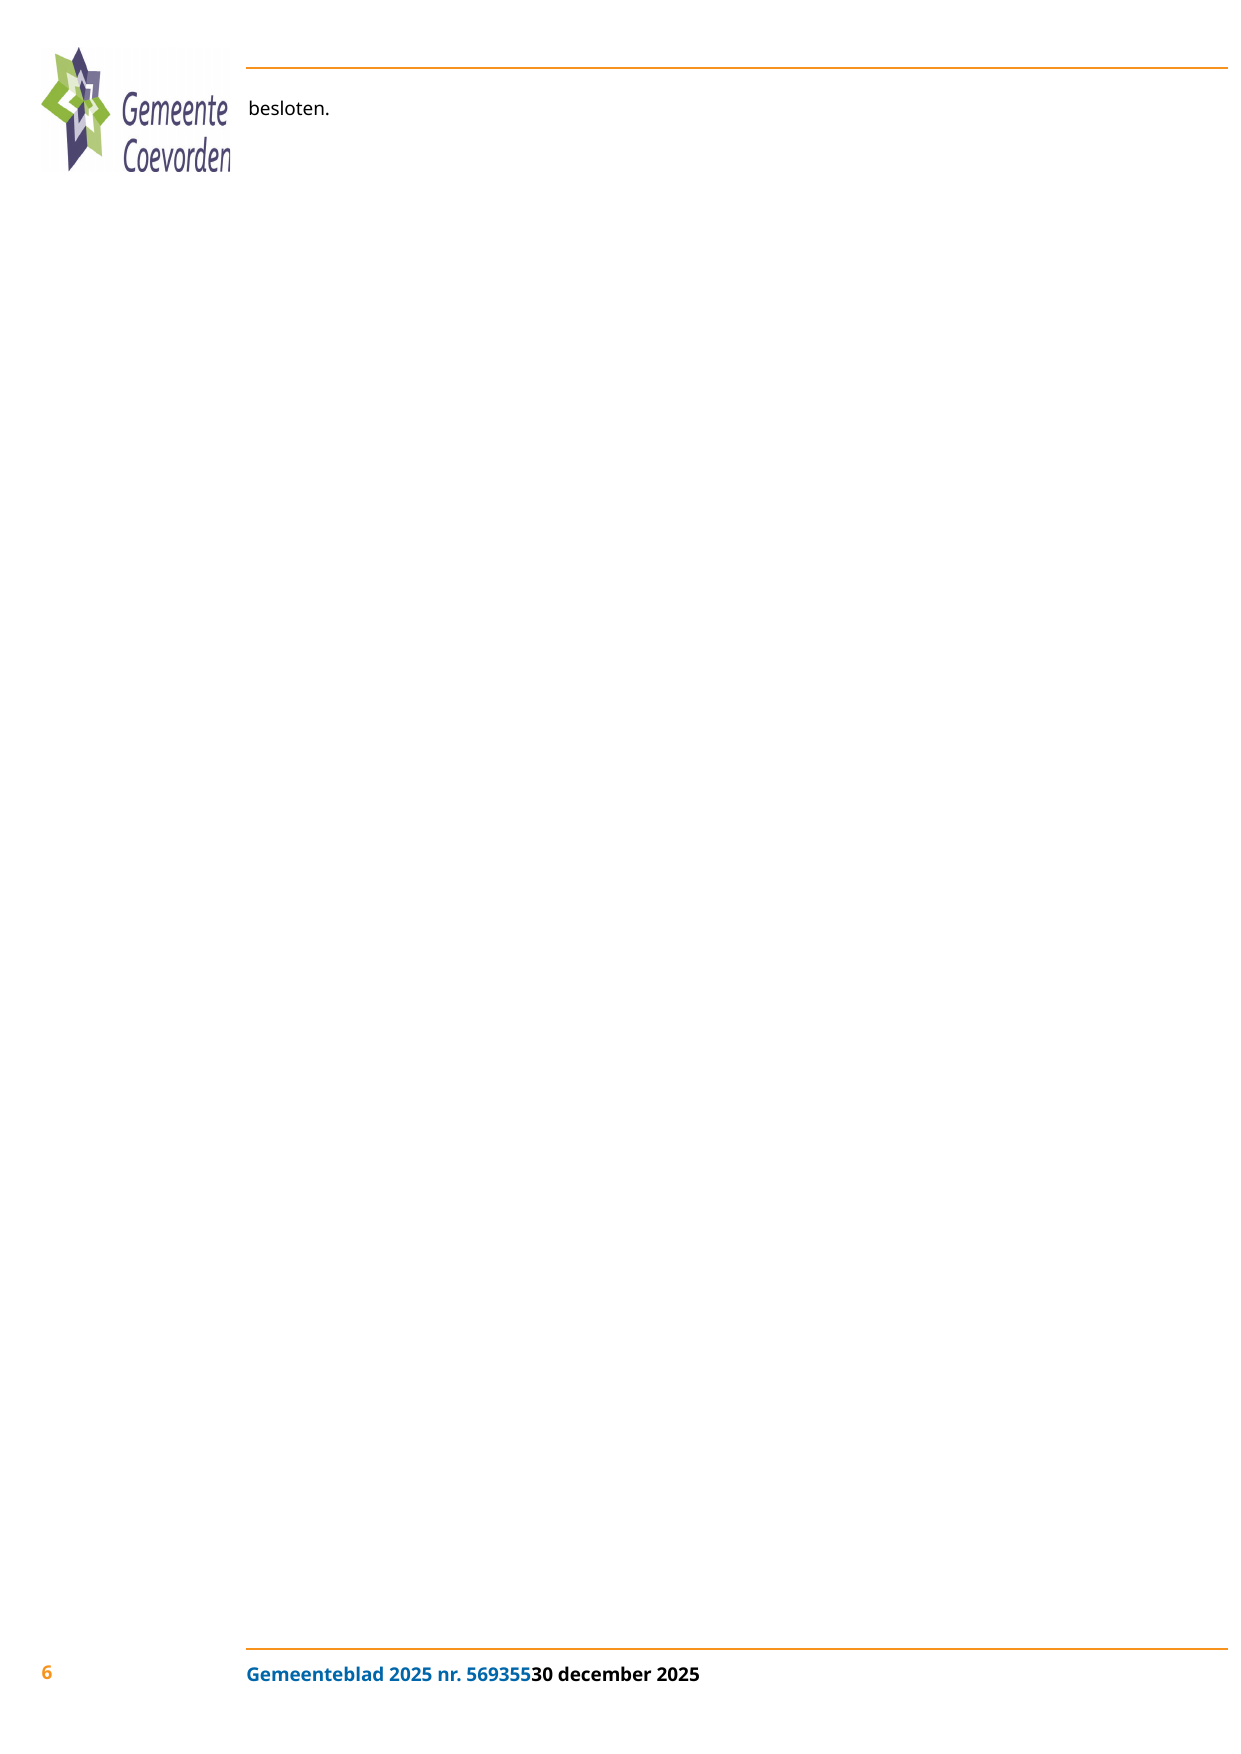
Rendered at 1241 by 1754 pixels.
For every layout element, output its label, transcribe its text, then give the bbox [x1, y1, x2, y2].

text besloten. [248, 95, 1152, 121]
picture [41, 47, 231, 172]
